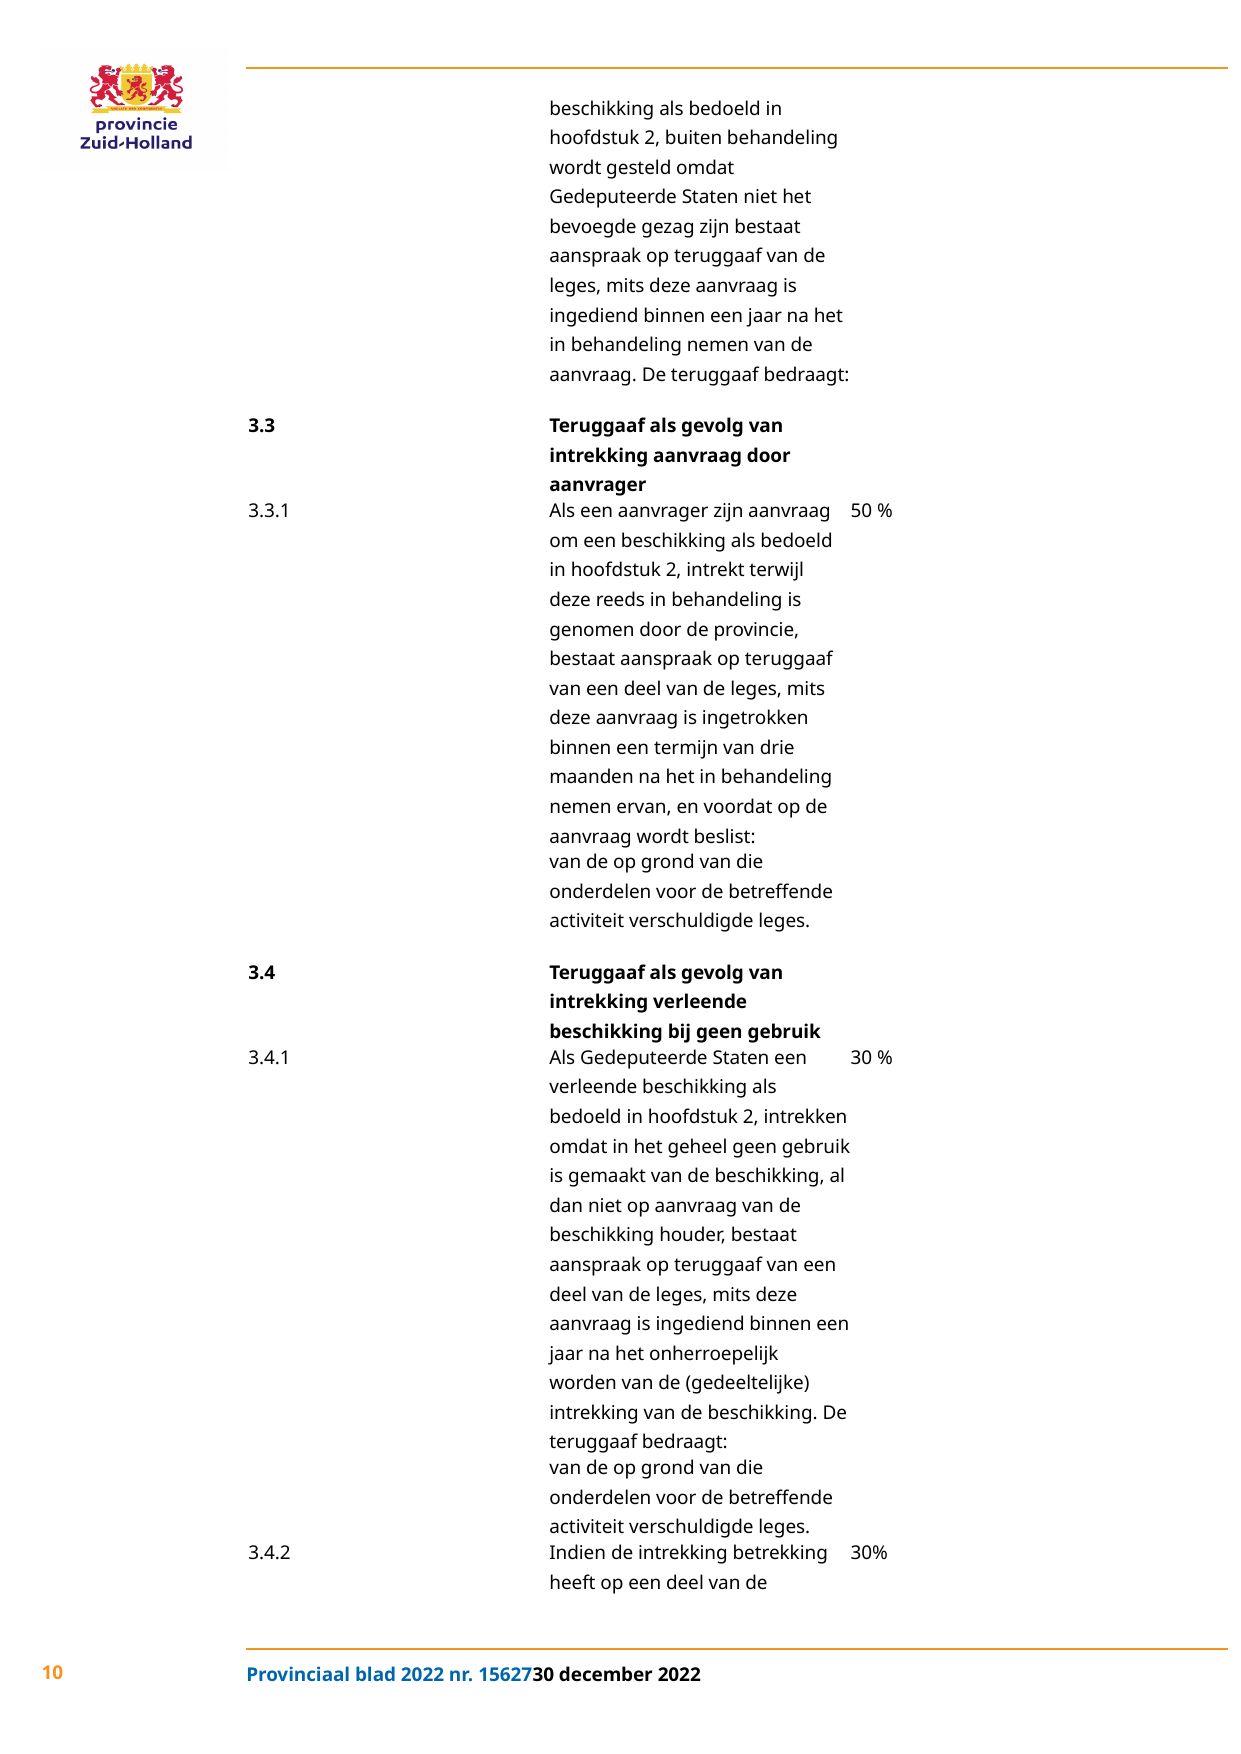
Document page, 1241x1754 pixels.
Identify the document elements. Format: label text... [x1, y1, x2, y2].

table_cell 3.3.1 [248, 498, 549, 848]
table_cell [248, 95, 549, 387]
table_cell 30 % [850, 1044, 1152, 1454]
table_cell Teruggaaf als gevolg van intrekking aanvraag door aanvrager [549, 413, 850, 497]
table_cell [850, 413, 1152, 497]
table_cell Indien de intrekking betrekking heeft op een deel van de [549, 1539, 850, 1594]
table_cell Als een aanvrager zijn aanvraag om een beschikking als bedoeld in hoofdstuk 2, intrekt terwijl deze reeds in behandeling is genomen door de provincie, bestaat aanspraak op teruggaaf van een deel van de leges, mits deze aanvraag is ingetrokken binnen een termijn van drie maanden na het in behandeling nemen ervan, en voordat op de aanvraag wordt beslist: [549, 498, 850, 848]
table_cell 3.4.2 [248, 1539, 549, 1594]
table_cell [248, 387, 549, 412]
table_cell van de op grond van die onderdelen voor de betreffende activiteit verschuldigde leges. [549, 849, 850, 933]
table_cell [850, 387, 1152, 412]
table_cell [549, 387, 850, 412]
picture [41, 47, 231, 172]
table_cell Als Gedeputeerde Staten een verleende beschikking als bedoeld in hoofdstuk 2, intrekken omdat in het geheel geen gebruik is gemaakt van de beschikking, al dan niet op aanvraag van de beschikking houder, bestaat aanspraak op teruggaaf van een deel van de leges, mits deze aanvraag is ingediend binnen een jaar na het onherroepelijk worden van de (gedeeltelijke) intrekking van de beschikking. De teruggaaf bedraagt: [549, 1044, 850, 1454]
table_cell [549, 934, 850, 959]
table_cell [248, 934, 549, 959]
table_cell [850, 95, 1152, 387]
table_cell [850, 934, 1152, 959]
table_cell [850, 849, 1152, 933]
table_cell 30% [850, 1539, 1152, 1594]
table_cell 3.4.1 [248, 1044, 549, 1539]
table_cell 3.4 [248, 959, 549, 1044]
table_cell [850, 1454, 1152, 1539]
table_cell [850, 959, 1152, 1044]
table_cell 3.3 [248, 413, 549, 497]
table_cell [248, 849, 549, 933]
table_cell beschikking als bedoeld in hoofdstuk 2, buiten behandeling wordt gesteld omdat Gedeputeerde Staten niet het bevoegde gezag zijn bestaat aanspraak op teruggaaf van de leges, mits deze aanvraag is ingediend binnen een jaar na het in behandeling nemen van de aanvraag. De teruggaaf bedraagt: [549, 95, 850, 387]
table_cell 50 % [850, 498, 1152, 848]
table_cell Teruggaaf als gevolg van intrekking verleende beschikking bij geen gebruik [549, 959, 850, 1044]
table_cell van de op grond van die onderdelen voor de betreffende activiteit verschuldigde leges. [549, 1454, 850, 1539]
